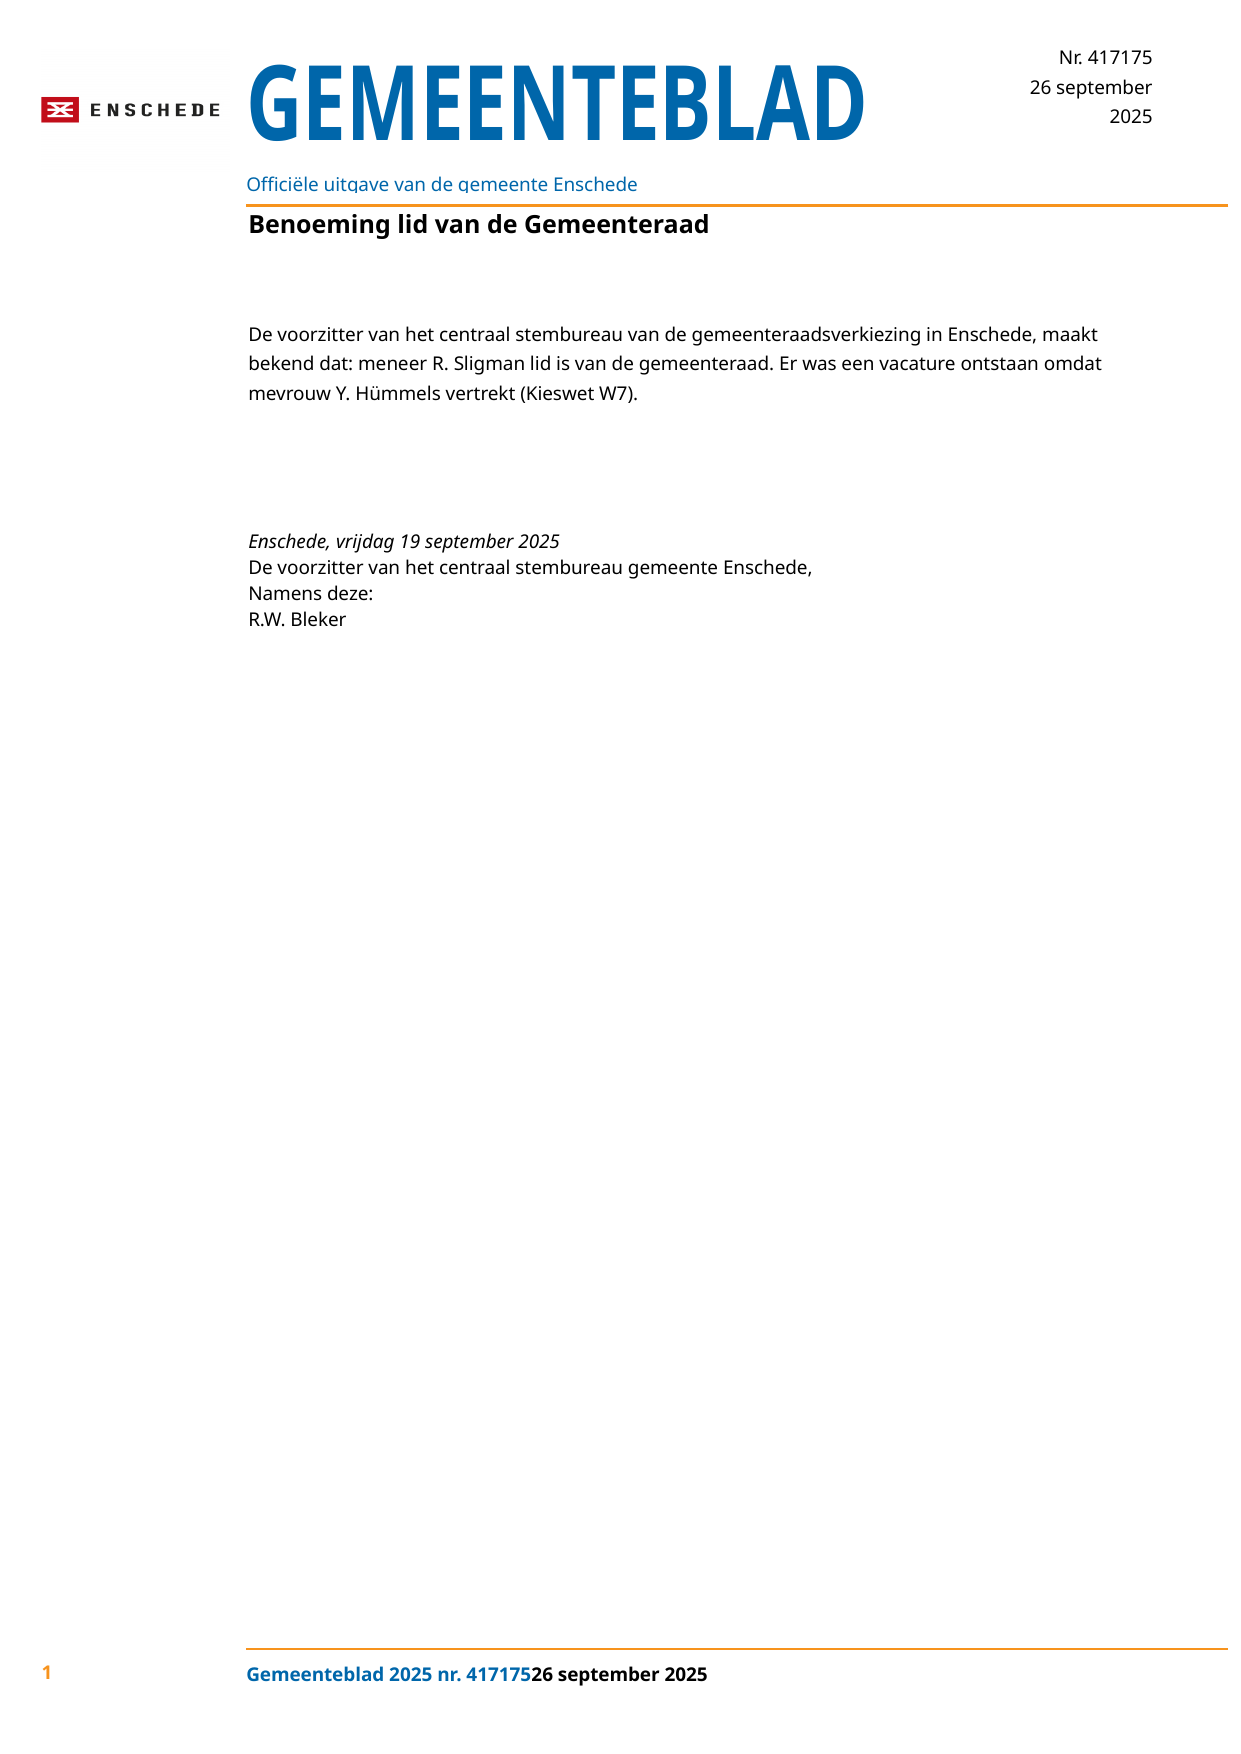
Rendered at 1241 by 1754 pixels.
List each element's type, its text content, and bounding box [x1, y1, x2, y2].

text De voorzitter van het centraal stembureau gemeente Enschede, [248, 554, 1152, 580]
text Benoeming lid van de Gemeenteraad [248, 207, 1152, 241]
picture [41, 47, 231, 172]
text Enschede, vrijdag 19 september 2025 [248, 528, 1152, 554]
text R.W. Bleker [248, 606, 1152, 631]
text Namens deze: [248, 580, 1152, 606]
text De voorzitter van het centraal stembureau van de gemeenteraadsverkiezing in Enschede, maakt bekend dat: meneer R. Sligman lid is van de gemeenteraad. Er was een vacature ontstaan omdat mevrouw Y. Hümmels vertrekt (Kieswet W7). [248, 321, 1152, 406]
